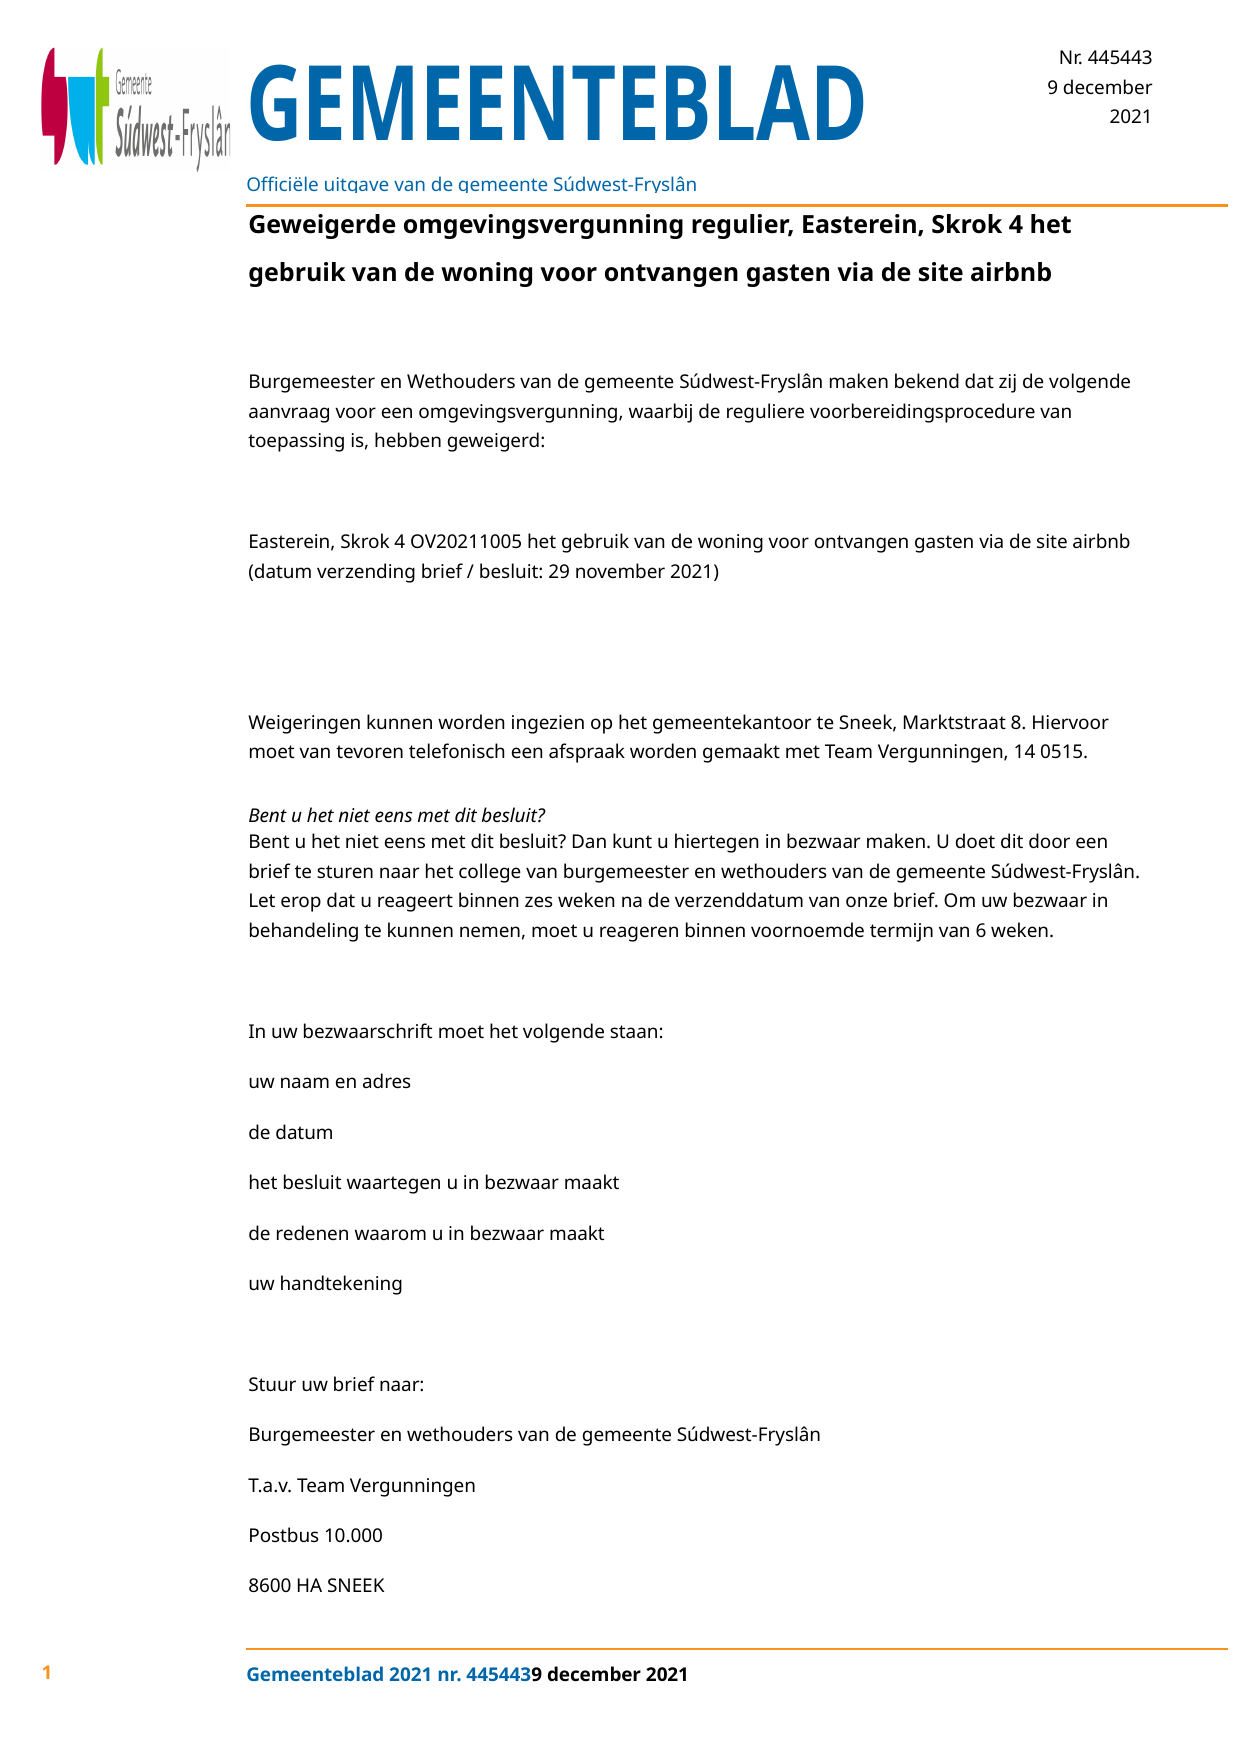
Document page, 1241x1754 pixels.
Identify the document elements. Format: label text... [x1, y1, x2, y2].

text Geweigerde omgevingsvergunning regulier, Easterein, Skrok 4 het gebruik van de woning voor ontvangen gasten via de site airbnb [248, 207, 1152, 288]
text uw naam en adres [248, 1068, 1152, 1094]
text uw handtekening [248, 1270, 1152, 1296]
text In uw bezwaarschrift moet het volgende staan: [248, 1018, 1152, 1044]
text Postbus 10.000 [248, 1522, 1152, 1548]
text Bent u het niet eens met dit besluit? [248, 803, 1152, 828]
text Stuur uw brief naar: [248, 1371, 1152, 1397]
text het besluit waartegen u in bezwaar maakt [248, 1169, 1152, 1195]
text de datum [248, 1119, 1152, 1144]
text 8600 HA SNEEK [248, 1573, 1152, 1598]
text Burgemeester en wethouders van de gemeente Súdwest-Fryslân [248, 1421, 1152, 1447]
text de redenen waarom u in bezwaar maakt [248, 1220, 1152, 1245]
text T.a.v. Team Vergunningen [248, 1472, 1152, 1497]
text Weigeringen kunnen worden ingezien op het gemeentekantoor te Sneek, Marktstraat 8. Hiervoor moet van tevoren telefonisch een afspraak worden gemaakt met Team Vergunningen, 14 0515. [248, 709, 1152, 764]
text Easterein, Skrok 4 OV20211005 het gebruik van de woning voor ontvangen gasten via de site airbnb (datum verzending brief / besluit: 29 november 2021) [248, 528, 1152, 584]
text Bent u het niet eens met dit besluit? Dan kunt u hiertegen in bezwaar maken. U doet dit door een brief te sturen naar het college van burgemeester en wethouders van de gemeente Súdwest-Fryslân. Let erop dat u reageert binnen zes weken na de verzenddatum van onze brief. Om uw bezwaar in behandeling te kunnen nemen, moet u reageren binnen voornoemde termijn van 6 weken. [248, 828, 1152, 943]
text Burgemeester en Wethouders van de gemeente Súdwest-Fryslân maken bekend dat zij de volgende aanvraag voor een omgevingsvergunning, waarbij de reguliere voorbereidingsprocedure van toepassing is, hebben geweigerd: [248, 368, 1152, 453]
picture [41, 47, 231, 172]
